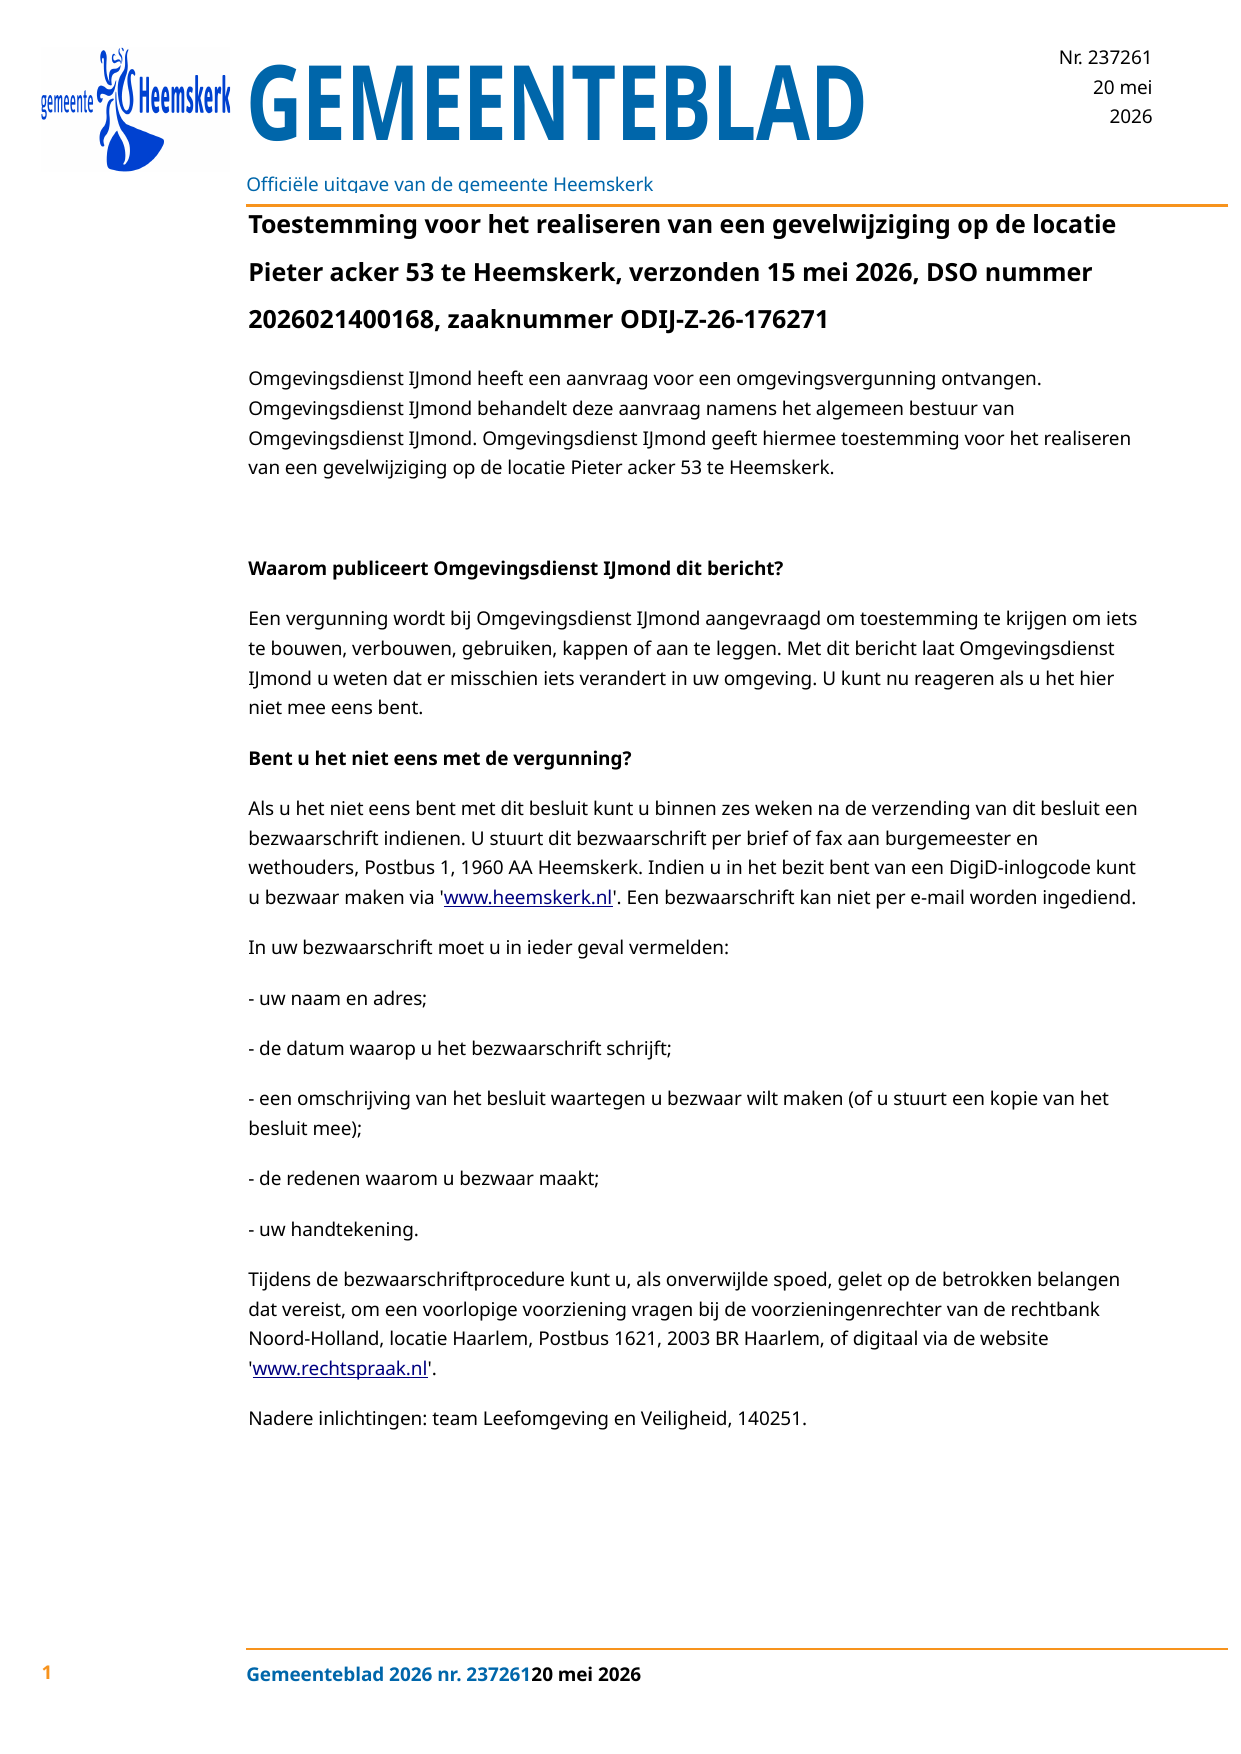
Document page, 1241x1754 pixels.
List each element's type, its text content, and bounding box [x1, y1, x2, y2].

picture [41, 47, 231, 172]
text Een vergunning wordt bij Omgevingsdienst IJmond aangevraagd om toestemming te krijgen om iets te bouwen, verbouwen, gebruiken, kappen of aan te leggen. Met dit bericht laat Omgevingsdienst IJmond u weten dat er misschien iets verandert in uw omgeving. U kunt nu reageren als u het hier niet mee eens bent. [248, 606, 1152, 720]
text Waarom publiceert Omgevingsdienst IJmond dit bericht? [248, 555, 1152, 581]
text - de redenen waarom u bezwaar maakt; [248, 1166, 1152, 1191]
text In uw bezwaarschrift moet u in ieder geval vermelden: [248, 934, 1152, 960]
text - uw handtekening. [248, 1216, 1152, 1242]
text Omgevingsdienst IJmond heeft een aanvraag voor een omgevingsvergunning ontvangen. Omgevingsdienst IJmond behandelt deze aanvraag namens het algemeen bestuur van Omgevingsdienst IJmond. Omgevingsdienst IJmond geeft hiermee toestemming voor het realiseren van een gevelwijziging op de locatie Pieter acker 53 te Heemskerk. [248, 366, 1152, 480]
text Als u het niet eens bent met dit besluit kunt u binnen zes weken na de verzending van dit besluit een bezwaarschrift indienen. U stuurt dit bezwaarschrift per brief of fax aan burgemeester en wethouders, Postbus 1, 1960 AA Heemskerk. Indien u in het bezit bent van een DigiD-inlogcode kunt u bezwaar maken via 'www.heemskerk.nl'. Een bezwaarschrift kan niet per e-mail worden ingediend. [248, 795, 1152, 909]
text Toestemming voor het realiseren van een gevelwijziging op de locatie Pieter acker 53 te Heemskerk, verzonden 15 mei 2026, DSO nummer 2026021400168, zaaknummer ODIJ-Z-26-176271 [248, 207, 1152, 336]
text Tijdens de bezwaarschriftprocedure kunt u, als onverwijlde spoed, gelet op de betrokken belangen dat vereist, om een voorlopige voorziening vragen bij de voorzieningenrechter van de rechtbank Noord-Holland, locatie Haarlem, Postbus 1621, 2003 BR Haarlem, of digitaal via de website 'www.rechtspraak.nl'. [248, 1266, 1152, 1381]
text - uw naam en adres; [248, 985, 1152, 1010]
text - de datum waarop u het bezwaarschrift schrijft; [248, 1035, 1152, 1061]
text Bent u het niet eens met de vergunning? [248, 745, 1152, 770]
text Nadere inlichtingen: team Leefomgeving en Veiligheid, 140251. [248, 1406, 1152, 1431]
text - een omschrijving van het besluit waartegen u bezwaar wilt maken (of u stuurt een kopie van het besluit mee); [248, 1086, 1152, 1141]
